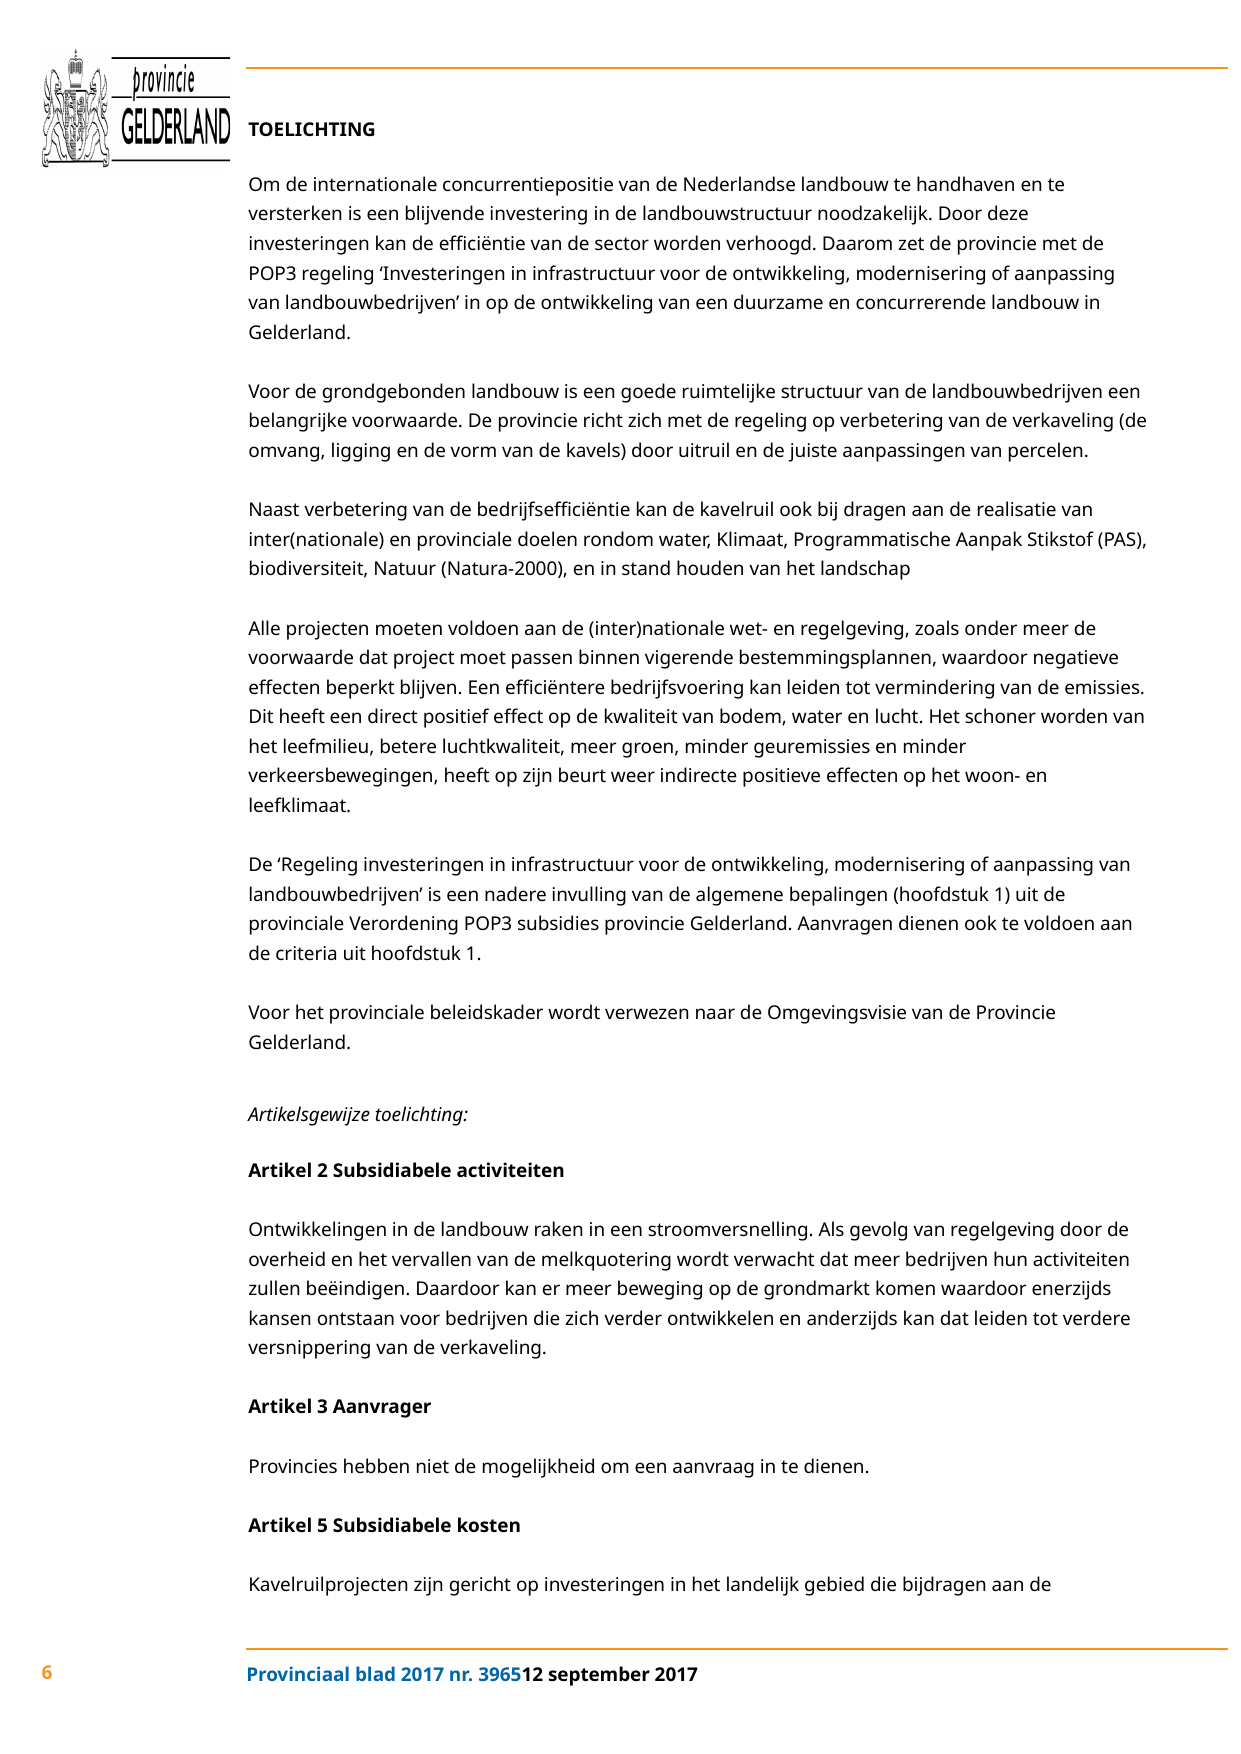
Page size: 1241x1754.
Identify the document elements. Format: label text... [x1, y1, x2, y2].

text Kavelruilprojecten zijn gericht op investeringen in het landelijk gebied die bijdragen aan de [248, 1571, 1152, 1597]
text Artikel 2 Subsidiabele activiteiten [248, 1157, 1152, 1183]
text De ‘Regeling investeringen in infrastructuur voor de ontwikkeling, modernisering of aanpassing van landbouwbedrijven’ is een nadere invulling van de algemene bepalingen (hoofdstuk 1) uit de provinciale Verordening POP3 subsidies provincie Gelderland. Aanvragen dienen ook te voldoen aan de criteria uit hoofdstuk 1. [248, 851, 1152, 966]
text Naast verbetering van de bedrijfsefficiëntie kan de kavelruil ook bij dragen aan de realisatie van inter(nationale) en provinciale doelen rondom water, Klimaat, Programmatische Aanpak Stikstof (PAS), biodiversiteit, Natuur (Natura-2000), en in stand houden van het landschap [248, 496, 1152, 581]
text Artikel 3 Aanvrager [248, 1394, 1152, 1419]
text Ontwikkelingen in de landbouw raken in een stroomversnelling. Als gevolg van regelgeving door de overheid en het vervallen van de melkquotering wordt verwacht dat meer bedrijven hun activiteiten zullen beëindigen. Daardoor kan er meer beweging op de grondmarkt komen waardoor enerzijds kansen ontstaan voor bedrijven die zich verder ontwikkelen en anderzijds kan dat leiden tot verdere versnippering van de verkaveling. [248, 1216, 1152, 1360]
picture [41, 47, 231, 172]
text TOELICHTING [248, 116, 1152, 141]
text Alle projecten moeten voldoen aan de (inter)nationale wet- en regelgeving, zoals onder meer de voorwaarde dat project moet passen binnen vigerende bestemmingsplannen, waardoor negatieve effecten beperkt blijven. Een efficiëntere bedrijfsvoering kan leiden tot vermindering van de emissies. Dit heeft een direct positief effect op de kwaliteit van bodem, water en lucht. Het schoner worden van het leefmilieu, betere luchtkwaliteit, meer groen, minder geuremissies en minder verkeersbewegingen, heeft op zijn beurt weer indirecte positieve effecten op het woon- en leefklimaat. [248, 615, 1152, 818]
text Voor de grondgebonden landbouw is een goede ruimtelijke structuur van de landbouwbedrijven een belangrijke voorwaarde. De provincie richt zich met de regeling op verbetering van de verkaveling (de omvang, ligging en de vorm van de kavels) door uitruil en de juiste aanpassingen van percelen. [248, 378, 1152, 463]
text Artikelsgewijze toelichting: [248, 1102, 1152, 1127]
text Artikel 5 Subsidiabele kosten [248, 1512, 1152, 1538]
text Provincies hebben niet de mogelijkheid om een aanvraag in te dienen. [248, 1453, 1152, 1478]
text Om de internationale concurrentiepositie van de Nederlandse landbouw te handhaven en te versterken is een blijvende investering in de landbouwstructuur noodzakelijk. Door deze investeringen kan de efficiëntie van de sector worden verhoogd. Daarom zet de provincie met de POP3 regeling ‘Investeringen in infrastructuur voor de ontwikkeling, modernisering of aanpassing van landbouwbedrijven’ in op de ontwikkeling van een duurzame en concurrerende landbouw in Gelderland. [248, 171, 1152, 345]
text Voor het provinciale beleidskader wordt verwezen naar de Omgevingsvisie van de Provincie Gelderland. [248, 999, 1152, 1055]
